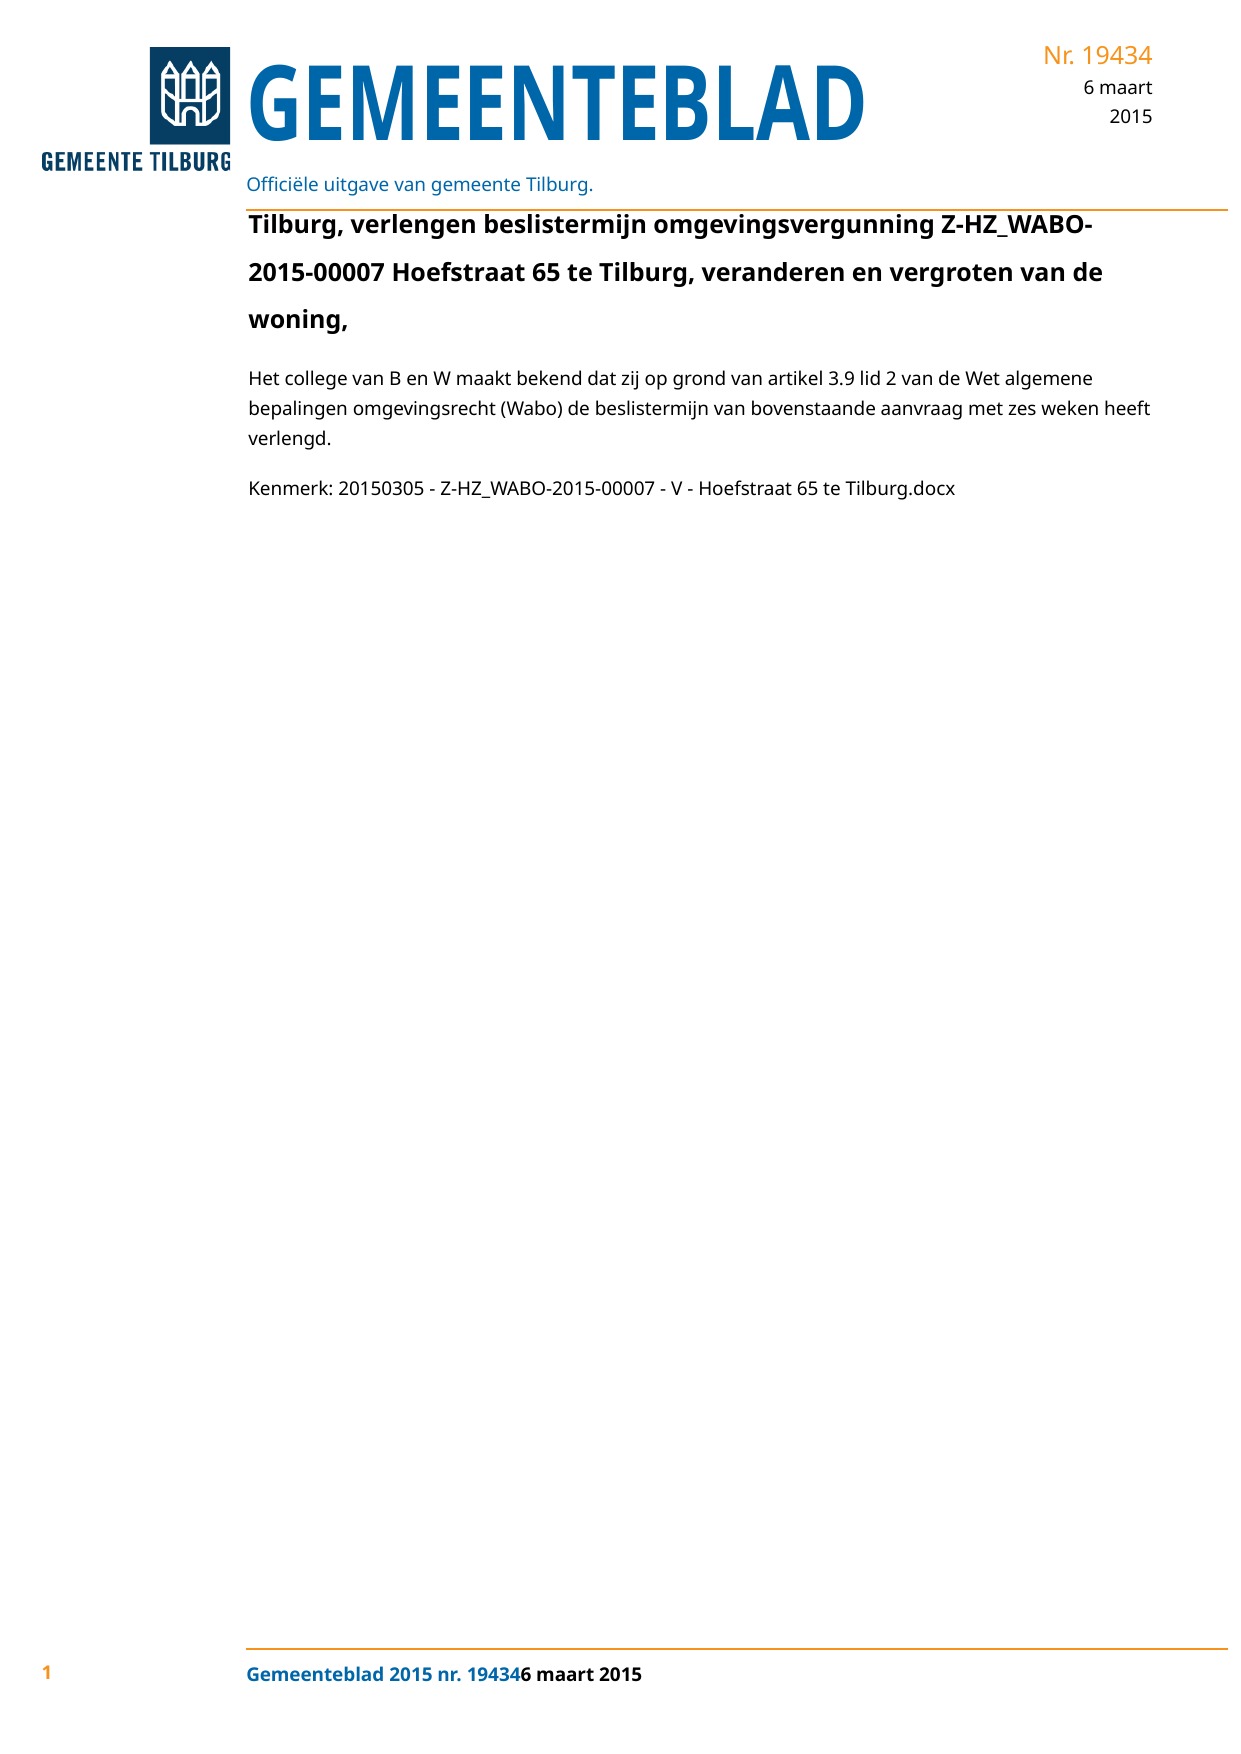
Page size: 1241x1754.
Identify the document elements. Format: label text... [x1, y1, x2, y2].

text Het college van B en W maakt bekend dat zij op grond van artikel 3.9 lid 2 van de Wet algemene bepalingen omgevingsrecht (Wabo) de beslistermijn van bovenstaande aanvraag met zes weken heeft verlengd. [248, 366, 1152, 450]
text Kenmerk: 20150305 - Z-HZ_WABO-2015-00007 - V - Hoefstraat 65 te Tilburg.docx [248, 475, 1152, 501]
picture [41, 47, 231, 172]
text Tilburg, verlengen beslistermijn omgevingsvergunning Z-HZ_WABO-2015-00007 Hoefstraat 65 te Tilburg, veranderen en vergroten van de woning, [248, 211, 1152, 336]
